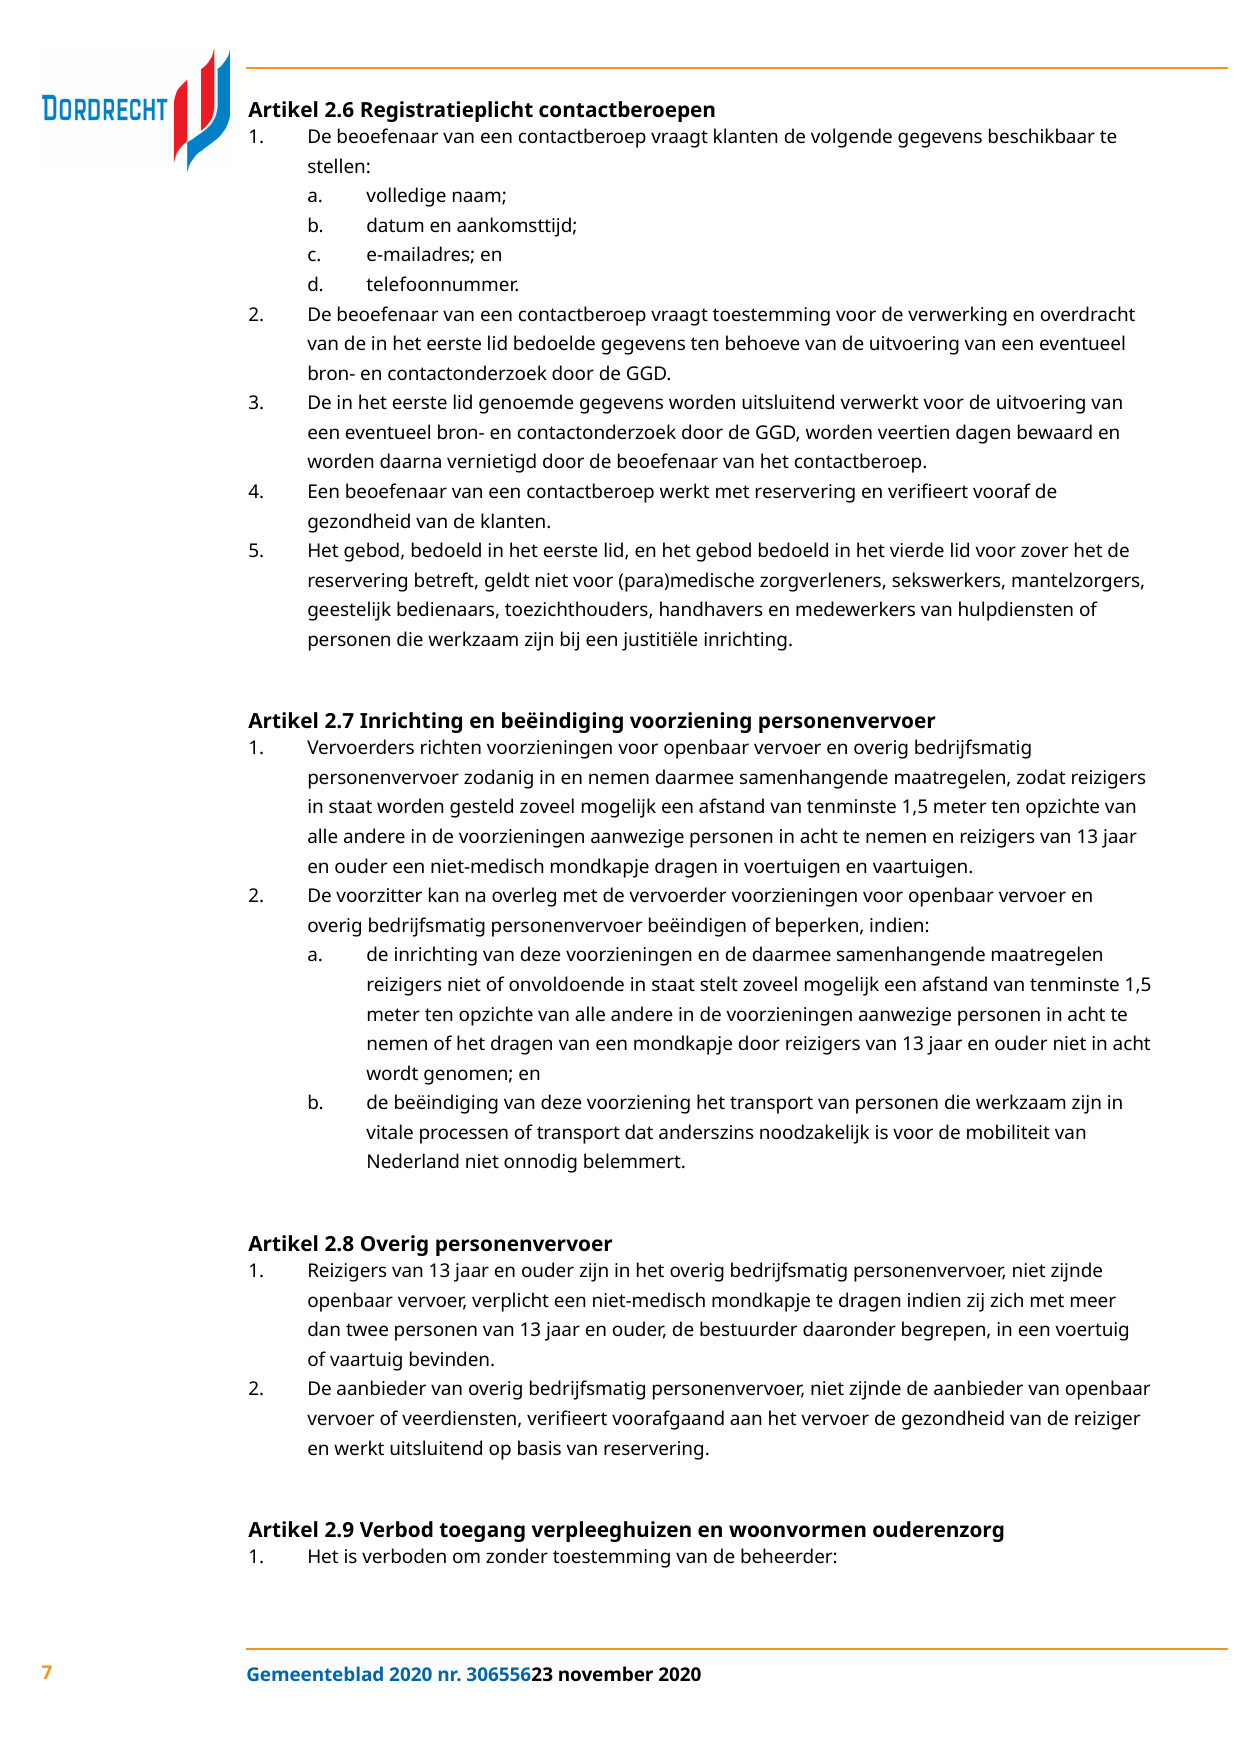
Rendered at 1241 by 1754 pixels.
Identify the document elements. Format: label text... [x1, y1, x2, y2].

text Artikel 2.6 Registratieplicht contactberoepen [248, 95, 1152, 123]
list Een beoefenaar van een contactberoep werkt met reservering en verifieert vooraf de gezondheid van de klanten. [248, 478, 1152, 533]
list de beëindiging van deze voorziening het transport van personen die werkzaam zijn in vitale processen of transport dat anderszins noodzakelijk is voor de mobiliteit van Nederland niet onnodig belemmert. [307, 1089, 1152, 1174]
list e-mailadres; en [307, 242, 1152, 267]
list Het gebod, bedoeld in het eerste lid, en het gebod bedoeld in het vierde lid voor zover het de reservering betreft, geldt niet voor (para)medische zorgverleners, sekswerkers, mantelzorgers, geestelijk bedienaars, toezichthouders, handhavers en medewerkers van hulpdiensten of personen die werkzaam zijn bij een justitiële inrichting. [248, 537, 1152, 652]
list De beoefenaar van een contactberoep vraagt toestemming voor de verwerking en overdracht van de in het eerste lid bedoelde gegevens ten behoeve van de uitvoering van een eventueel bron- en contactonderzoek door de GGD. [248, 301, 1152, 386]
text Artikel 2.7 Inrichting en beëindiging voorziening personenvervoer [248, 706, 1152, 734]
list datum en aankomsttijd; [307, 212, 1152, 238]
list Vervoerders richten voorzieningen voor openbaar vervoer en overig bedrijfsmatig personenvervoer zodanig in en nemen daarmee samenhangende maatregelen, zodat reizigers in staat worden gesteld zoveel mogelijk een afstand van tenminste 1,5 meter ten opzichte van alle andere in de voorzieningen aanwezige personen in acht te nemen en reizigers van 13 jaar en ouder een niet-medisch mondkapje dragen in voertuigen en vaartuigen. [248, 734, 1152, 879]
list telefoonnummer. [307, 271, 1152, 297]
list Reizigers van 13 jaar en ouder zijn in het overig bedrijfsmatig personenvervoer, niet zijnde openbaar vervoer, verplicht een niet-medisch mondkapje te dragen indien zij zich met meer dan twee personen van 13 jaar en ouder, de bestuurder daaronder begrepen, in een voertuig of vaartuig bevinden. [248, 1257, 1152, 1372]
list volledige naam; [307, 182, 1152, 208]
list De voorzitter kan na overleg met de vervoerder voorzieningen voor openbaar vervoer en overig bedrijfsmatig personenvervoer beëindigen of beperken, indien: [248, 882, 1152, 938]
list De in het eerste lid genoemde gegevens worden uitsluitend verwerkt voor de uitvoering van een eventueel bron- en contactonderzoek door de GGD, worden veertien dagen bewaard en worden daarna vernietigd door de beoefenaar van het contactberoep. [248, 389, 1152, 474]
list De beoefenaar van een contactberoep vraagt klanten de volgende gegevens beschikbaar te stellen: [248, 123, 1152, 178]
text Artikel 2.8 Overig personenvervoer [248, 1229, 1152, 1257]
text Artikel 2.9 Verbod toegang verpleeghuizen en woonvormen ouderenzorg [248, 1515, 1152, 1543]
list De aanbieder van overig bedrijfsmatig personenvervoer, niet zijnde de aanbieder van openbaar vervoer of veerdiensten, verifieert voorafgaand aan het vervoer de gezondheid van de reiziger en werkt uitsluitend op basis van reservering. [248, 1376, 1152, 1460]
list de inrichting van deze voorzieningen en de daarmee samenhangende maatregelen reizigers niet of onvoldoende in staat stelt zoveel mogelijk een afstand van tenminste 1,5 meter ten opzichte van alle andere in de voorzieningen aanwezige personen in acht te nemen of het dragen van een mondkapje door reizigers van 13 jaar en ouder niet in acht wordt genomen; en [307, 942, 1152, 1086]
list Het is verboden om zonder toestemming van de beheerder: [248, 1543, 1152, 1569]
picture [41, 47, 231, 172]
